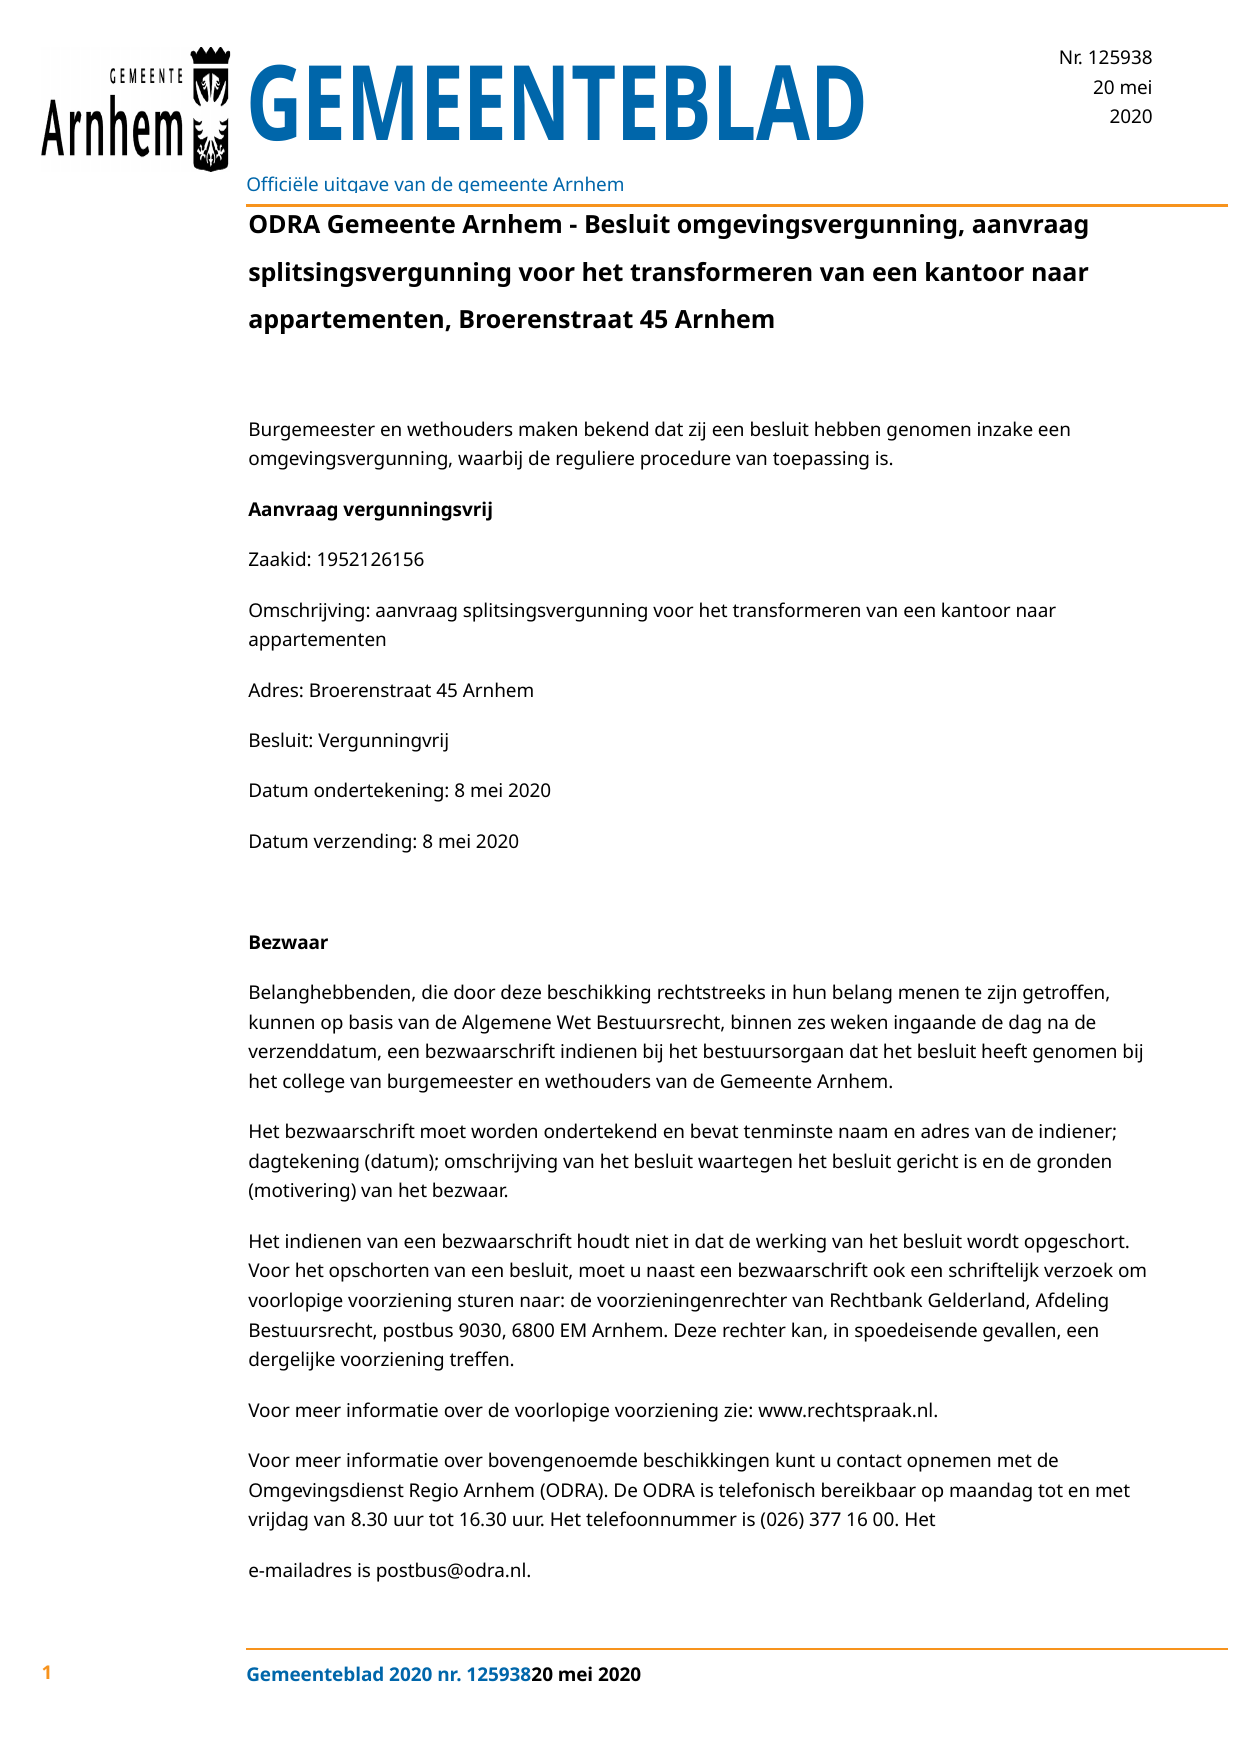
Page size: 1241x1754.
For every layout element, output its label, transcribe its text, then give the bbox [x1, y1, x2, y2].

text Bezwaar [248, 929, 1152, 954]
text Voor meer informatie over de voorlopige voorziening zie: www.rechtspraak.nl. [248, 1397, 1152, 1422]
text Adres: Broerenstraat 45 Arnhem [248, 677, 1152, 702]
text ODRA Gemeente Arnhem - Besluit omgevingsvergunning, aanvraag splitsingsvergunning voor het transformeren van een kantoor naar appartementen, Broerenstraat 45 Arnhem [248, 207, 1152, 336]
text e-mailadres is postbus@odra.nl. [248, 1557, 1152, 1582]
text Besluit: Vergunningvrij [248, 727, 1152, 753]
text Belanghebbenden, die door deze beschikking rechtstreeks in hun belang menen te zijn getroffen, kunnen op basis van de Algemene Wet Bestuursrecht, binnen zes weken ingaande de dag na de verzenddatum, een bezwaarschrift indienen bij het bestuursorgaan dat het besluit heeft genomen bij het college van burgemeester en wethouders van de Gemeente Arnhem. [248, 979, 1152, 1094]
text Omschrijving: aanvraag splitsingsvergunning voor het transformeren van een kantoor naar appartementen [248, 597, 1152, 652]
text Datum verzending: 8 mei 2020 [248, 828, 1152, 854]
picture [41, 47, 231, 172]
text Burgemeester en wethouders maken bekend dat zij een besluit hebben genomen inzake een omgevingsvergunning, waarbij de reguliere procedure van toepassing is. [248, 416, 1152, 471]
text Zaakid: 1952126156 [248, 546, 1152, 572]
text Het indienen van een bezwaarschrift houdt niet in dat de werking van het besluit wordt opgeschort. Voor het opschorten van een besluit, moet u naast een bezwaarschrift ook een schriftelijk verzoek om voorlopige voorziening sturen naar: de voorzieningenrechter van Rechtbank Gelderland, Afdeling Bestuursrecht, postbus 9030, 6800 EM Arnhem. Deze rechter kan, in spoedeisende gevallen, een dergelijke voorziening treffen. [248, 1228, 1152, 1372]
text Aanvraag vergunningsvrij [248, 496, 1152, 522]
text Het bezwaarschrift moet worden ondertekend en bevat tenminste naam en adres van de indiener; dagtekening (datum); omschrijving van het besluit waartegen het besluit gericht is en de gronden (motivering) van het bezwaar. [248, 1118, 1152, 1203]
text Datum ondertekening: 8 mei 2020 [248, 778, 1152, 803]
text Voor meer informatie over bovengenoemde beschikkingen kunt u contact opnemen met de Omgevingsdienst Regio Arnhem (ODRA). De ODRA is telefonisch bereikbaar op maandag tot en met vrijdag van 8.30 uur tot 16.30 uur. Het telefoonnummer is (026) 377 16 00. Het [248, 1447, 1152, 1532]
